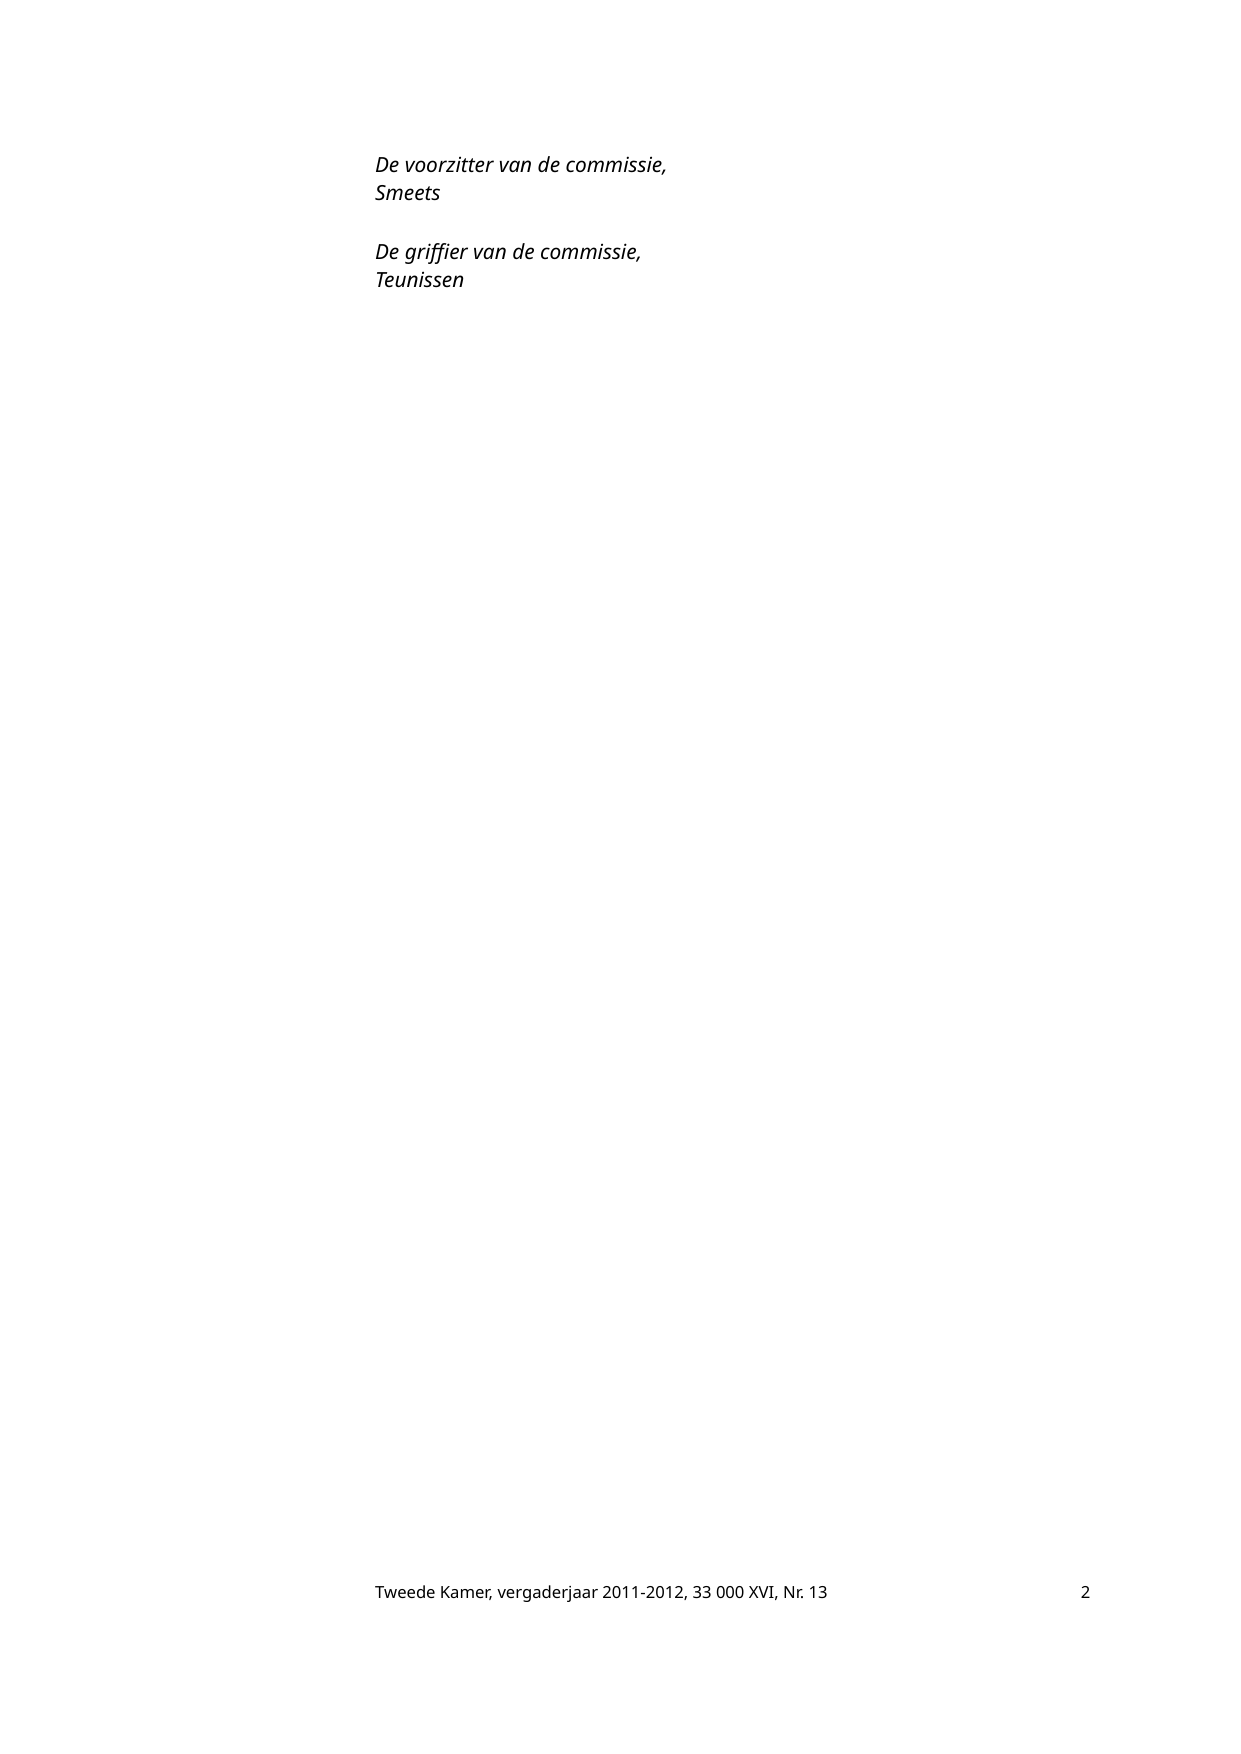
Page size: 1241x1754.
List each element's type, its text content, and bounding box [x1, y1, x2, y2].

text Teunissen [375, 265, 1090, 294]
text De voorzitter van de commissie, [375, 150, 1090, 178]
text Smeets [375, 178, 1090, 207]
text De griffier van de commissie, [375, 237, 1090, 265]
